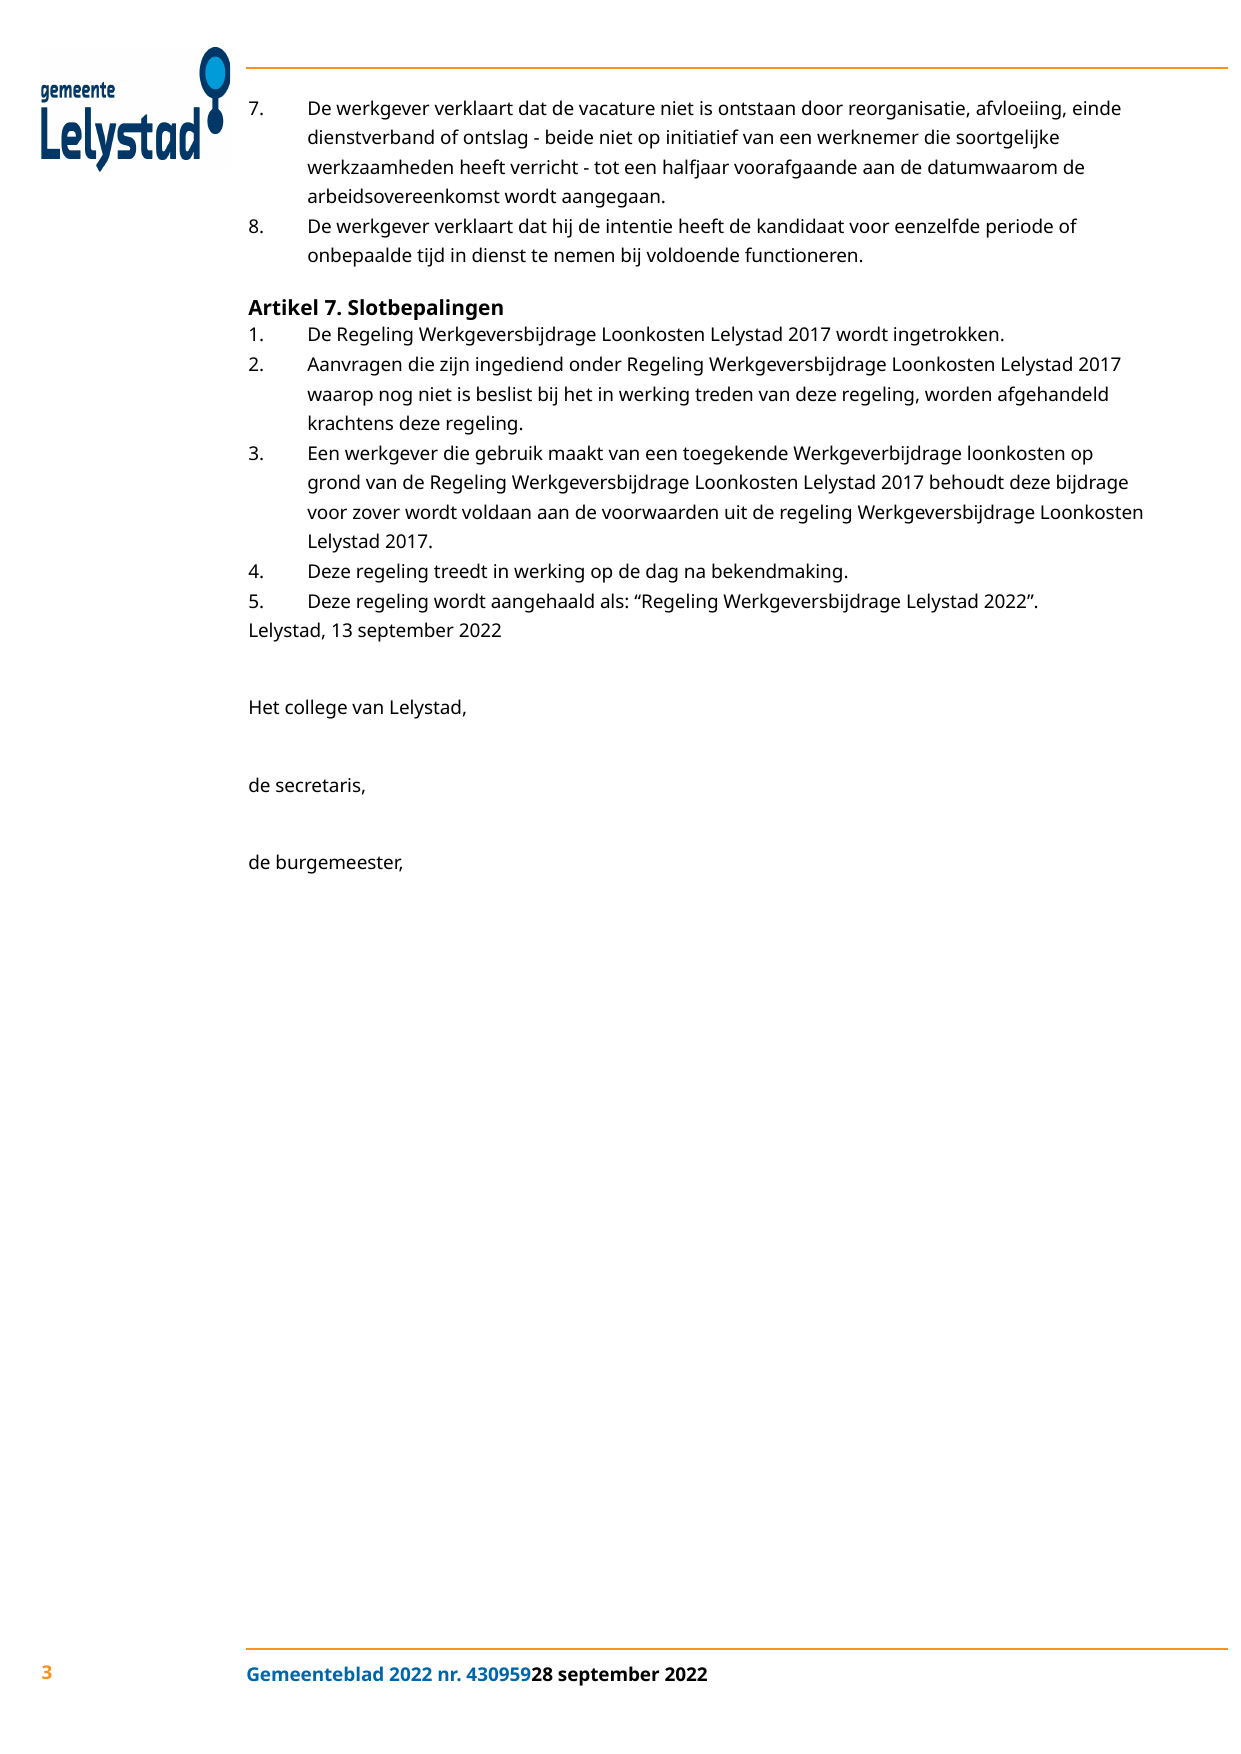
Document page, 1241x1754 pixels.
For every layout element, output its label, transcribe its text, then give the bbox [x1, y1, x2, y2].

list De werkgever verklaart dat hij de intentie heeft de kandidaat voor eenzelfde periode of onbepaalde tijd in dienst te nemen bij voldoende functioneren. [248, 213, 1152, 268]
list De werkgever verklaart dat de vacature niet is ontstaan door reorganisatie, afvloeiing, einde dienstverband of ontslag - beide niet op initiatief van een werknemer die soortgelijke werkzaamheden heeft verricht - tot een halfjaar voorafgaande aan de datumwaarom de arbeidsovereenkomst wordt aangegaan. [248, 95, 1152, 209]
text Het college van Lelystad, [248, 694, 1152, 720]
list De Regeling Werkgeversbijdrage Loonkosten Lelystad 2017 wordt ingetrokken. [248, 322, 1152, 347]
text Lelystad, 13 september 2022 [248, 617, 1152, 643]
text Artikel 7. Slotbepalingen [248, 293, 1152, 322]
text de secretaris, [248, 772, 1152, 797]
text de burgemeester, [248, 849, 1152, 875]
list Een werkgever die gebruik maakt van een toegekende Werkgeverbijdrage loonkosten op grond van de Regeling Werkgeversbijdrage Loonkosten Lelystad 2017 behoudt deze bijdrage voor zover wordt voldaan aan de voorwaarden uit de regeling Werkgeversbijdrage Loonkosten Lelystad 2017. [248, 440, 1152, 554]
list Aanvragen die zijn ingediend onder Regeling Werkgeversbijdrage Loonkosten Lelystad 2017 waarop nog niet is beslist bij het in werking treden van deze regeling, worden afgehandeld krachtens deze regeling. [248, 351, 1152, 436]
picture [41, 47, 231, 172]
list Deze regeling treedt in werking op de dag na bekendmaking. [248, 558, 1152, 584]
list Deze regeling wordt aangehaald als: “Regeling Werkgeversbijdrage Lelystad 2022”. [248, 588, 1152, 613]
